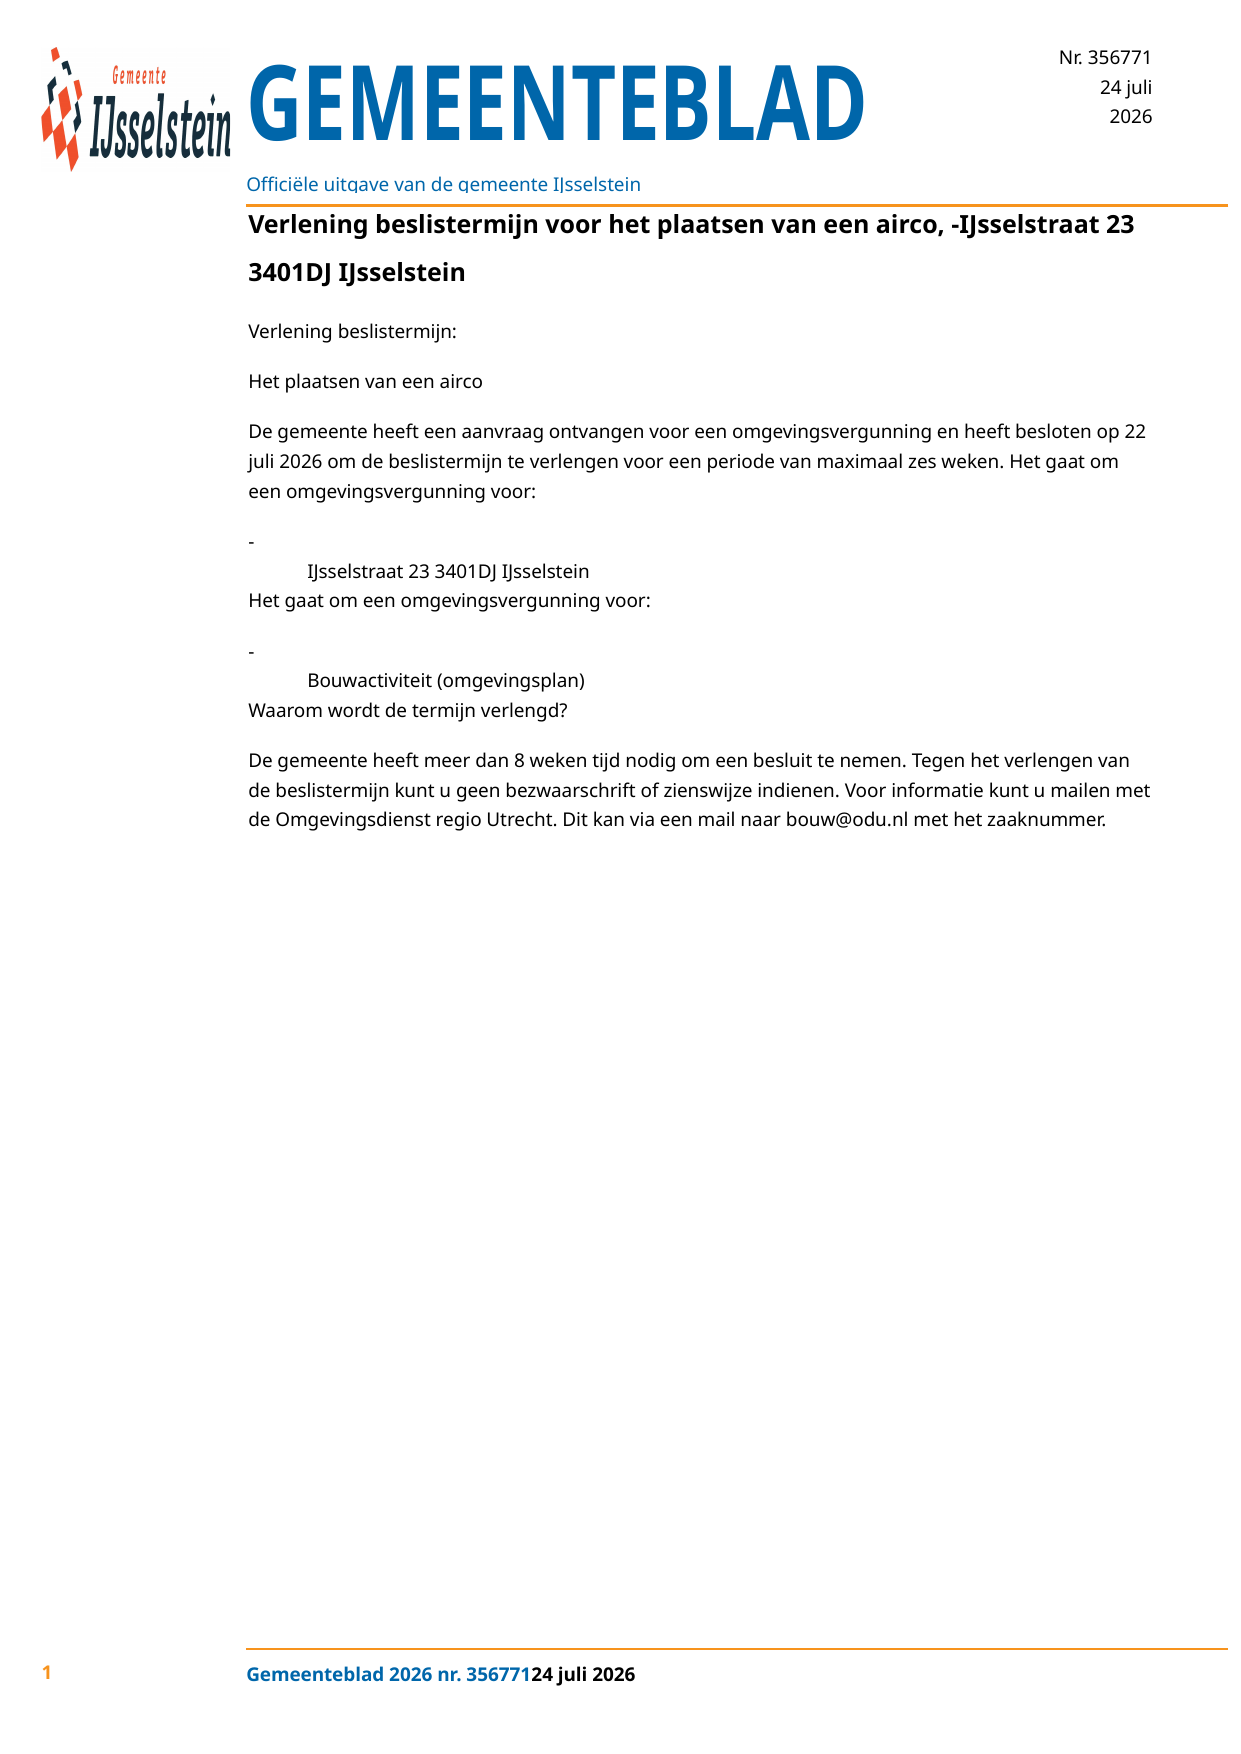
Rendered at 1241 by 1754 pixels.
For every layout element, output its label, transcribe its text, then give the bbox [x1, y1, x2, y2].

text Waarom wordt de termijn verlengd? [248, 697, 1152, 723]
text Verlening beslistermijn: [248, 318, 1152, 344]
list IJsselstraat 23 3401DJ IJsselstein [248, 558, 1152, 584]
text Verlening beslistermijn voor het plaatsen van een airco, -IJsselstraat 23 3401DJ IJsselstein [248, 207, 1152, 288]
text De gemeente heeft een aanvraag ontvangen voor een omgevingsvergunning en heeft besloten op 22 juli 2026 om de beslistermijn te verlengen voor een periode van maximaal zes weken. Het gaat om een omgevingsvergunning voor: [248, 419, 1152, 504]
text Het gaat om een omgevingsvergunning voor: [248, 587, 1152, 613]
list Bouwactiviteit (omgevingsplan) [248, 667, 1152, 693]
picture [41, 47, 231, 172]
text De gemeente heeft meer dan 8 weken tijd nodig om een besluit te nemen. Tegen het verlengen van de beslistermijn kunt u geen bezwaarschrift of zienswijze indienen. Voor informatie kunt u mailen met de Omgevingsdienst regio Utrecht. Dit kan via een mail naar bouw@odu.nl met het zaaknummer. [248, 747, 1152, 832]
text Het plaatsen van een airco [248, 368, 1152, 394]
